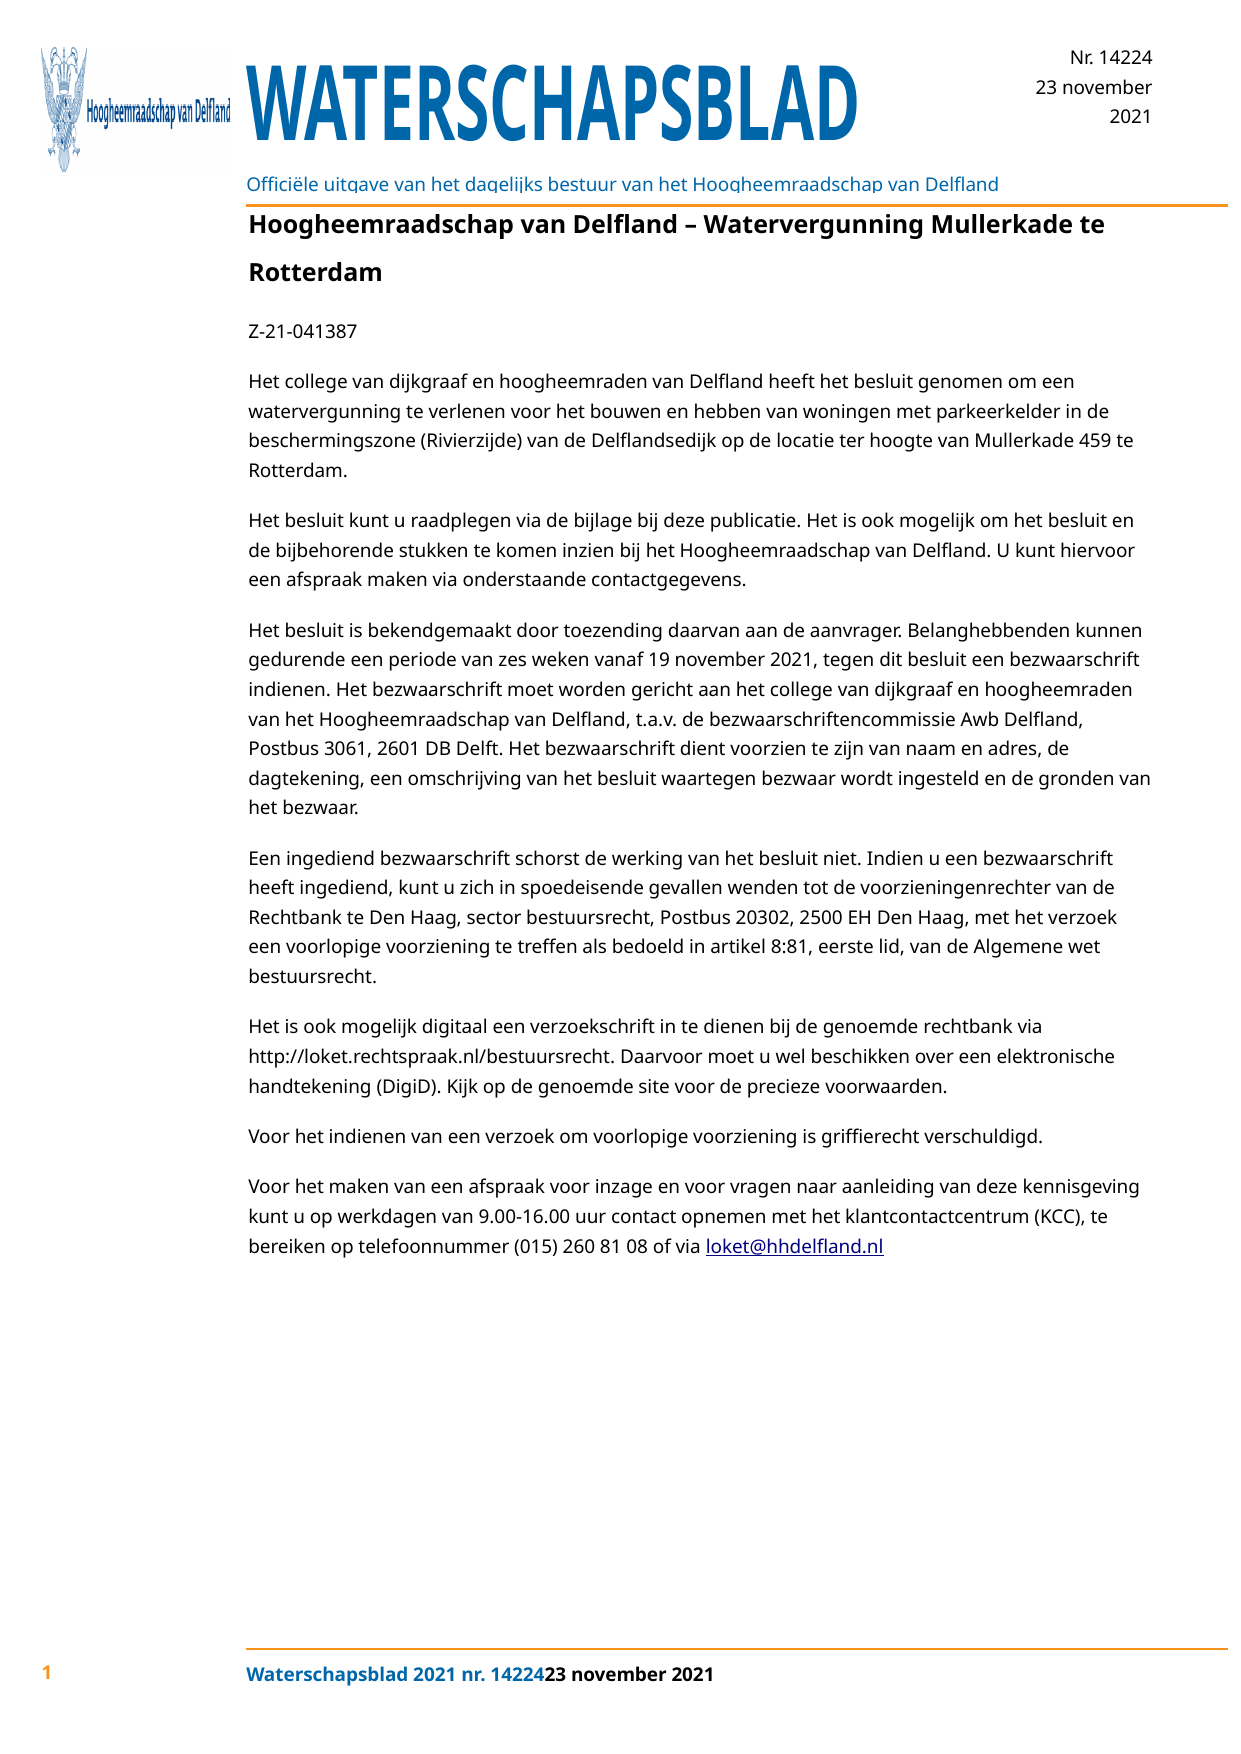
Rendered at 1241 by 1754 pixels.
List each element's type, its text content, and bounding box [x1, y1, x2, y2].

text Een ingediend bezwaarschrift schorst de werking van het besluit niet. Indien u een bezwaarschrift heeft ingediend, kunt u zich in spoedeisende gevallen wenden tot de voorzieningenrechter van de Rechtbank te Den Haag, sector bestuursrecht, Postbus 20302, 2500 EH Den Haag, met het verzoek een voorlopige voorziening te treffen als bedoeld in artikel 8:81, eerste lid, van de Algemene wet bestuursrecht. [248, 845, 1152, 989]
text Voor het maken van een afspraak voor inzage en voor vragen naar aanleiding van deze kennisgeving kunt u op werkdagen van 9.00-16.00 uur contact opnemen met het klantcontactcentrum (KCC), te bereiken op telefoonnummer (015) 260 81 08 of via loket@hhdelfland.nl [248, 1174, 1152, 1259]
text Z-21-041387 [248, 318, 1152, 344]
text Het besluit kunt u raadplegen via de bijlage bij deze publicatie. Het is ook mogelijk om het besluit en de bijbehorende stukken te komen inzien bij het Hoogheemraadschap van Delfland. U kunt hiervoor een afspraak maken via onderstaande contactgegevens. [248, 507, 1152, 592]
text Voor het indienen van een verzoek om voorlopige voorziening is griffierecht verschuldigd. [248, 1123, 1152, 1149]
text Het besluit is bekendgemaakt door toezending daarvan aan de aanvrager. Belanghebbenden kunnen gedurende een periode van zes weken vanaf 19 november 2021, tegen dit besluit een bezwaarschrift indienen. Het bezwaarschrift moet worden gericht aan het college van dijkgraaf en hoogheemraden van het Hoogheemraadschap van Delfland, t.a.v. de bezwaarschriftencommissie Awb Delfland, Postbus 3061, 2601 DB Delft. Het bezwaarschrift dient voorzien te zijn van naam en adres, de dagtekening, een omschrijving van het besluit waartegen bezwaar wordt ingesteld en de gronden van het bezwaar. [248, 617, 1152, 820]
text Het college van dijkgraaf en hoogheemraden van Delfland heeft het besluit genomen om een watervergunning te verlenen voor het bouwen en hebben van woningen met parkeerkelder in de beschermingszone (Rivierzijde) van de Delflandsedijk op de locatie ter hoogte van Mullerkade 459 te Rotterdam. [248, 368, 1152, 483]
picture [41, 47, 231, 172]
text Hoogheemraadschap van Delfland – Watervergunning Mullerkade te Rotterdam [248, 207, 1152, 288]
text Het is ook mogelijk digitaal een verzoekschrift in te dienen bij de genoemde rechtbank via http://loket.rechtspraak.nl/bestuursrecht. Daarvoor moet u wel beschikken over een elektronische handtekening (DigiD). Kijk op de genoemde site voor de precieze voorwaarden. [248, 1014, 1152, 1099]
